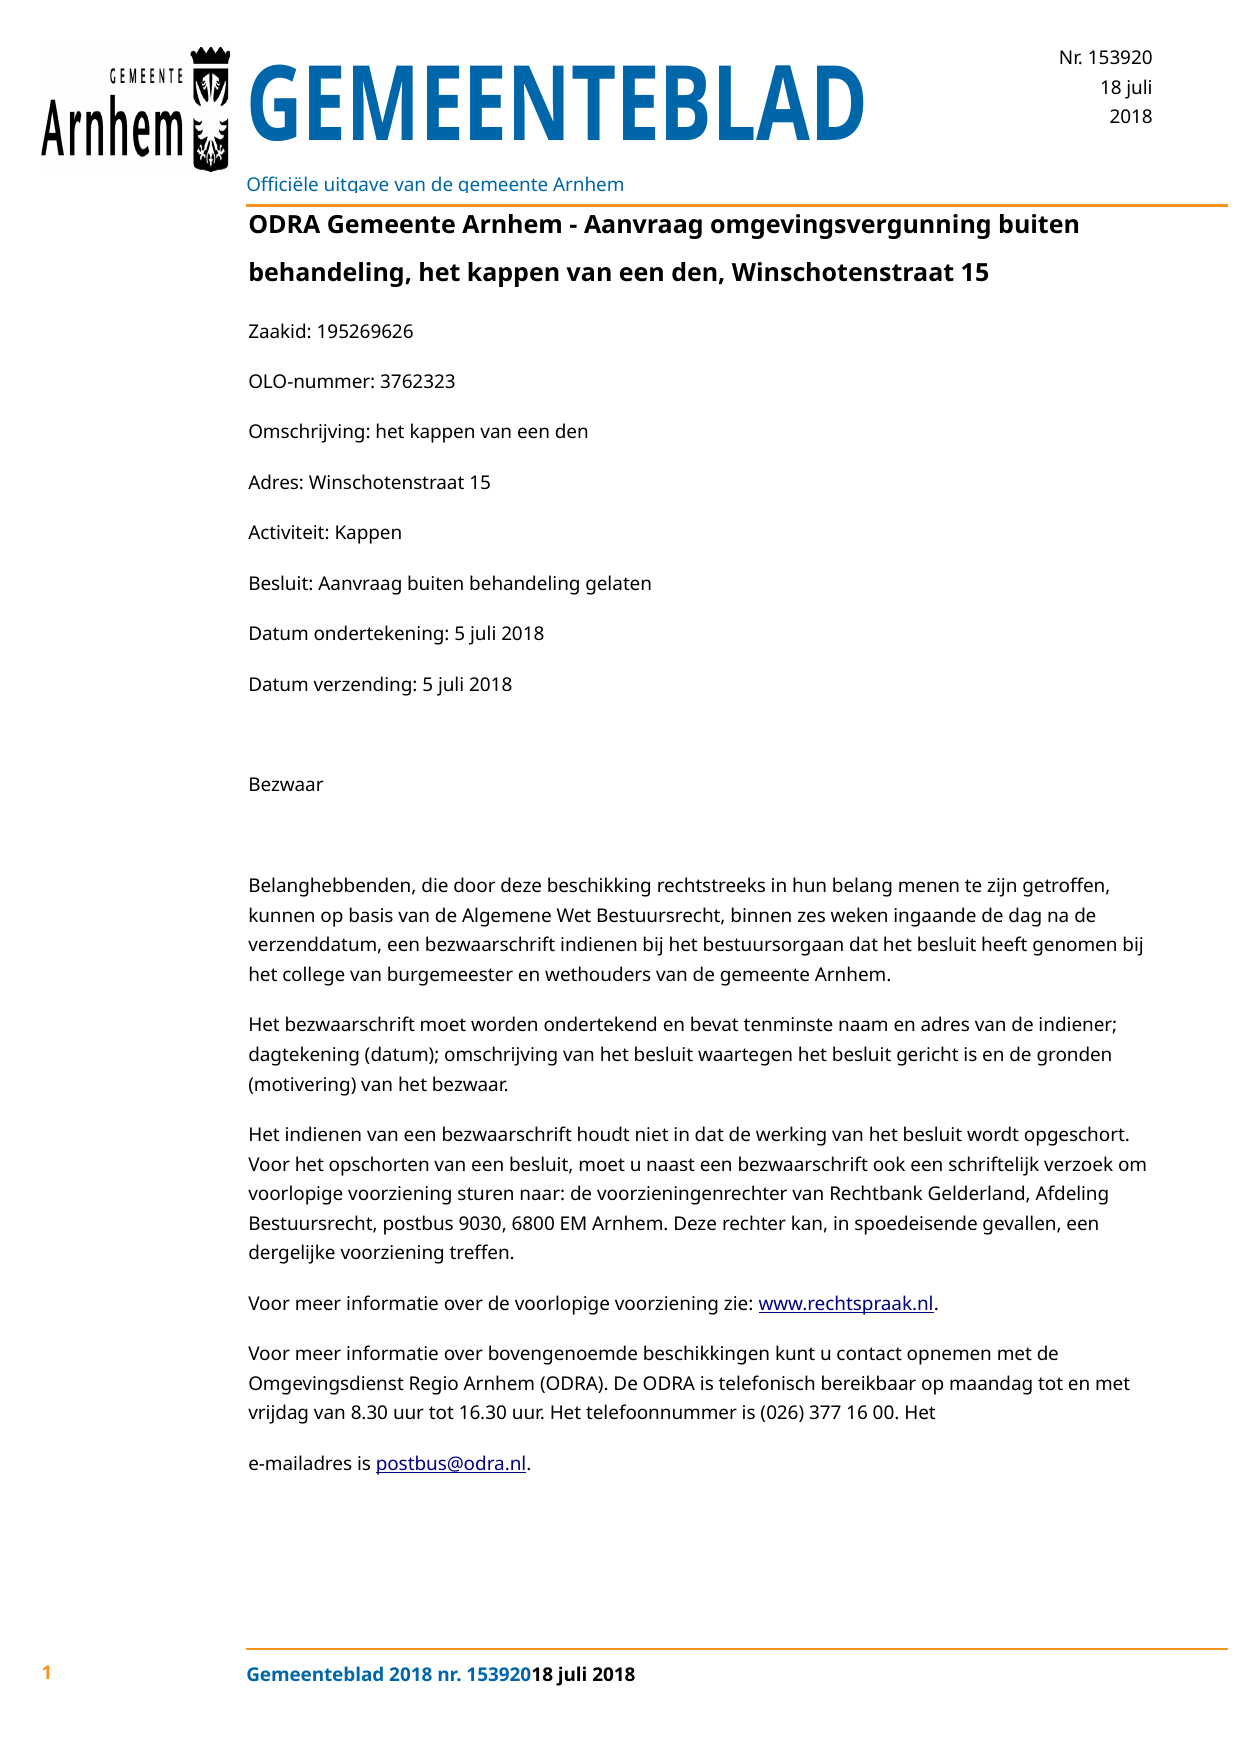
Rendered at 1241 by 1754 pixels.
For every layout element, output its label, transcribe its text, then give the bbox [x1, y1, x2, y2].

text ODRA Gemeente Arnhem - Aanvraag omgevingsvergunning buiten behandeling, het kappen van een den, Winschotenstraat 15 [248, 207, 1152, 288]
text Het indienen van een bezwaarschrift houdt niet in dat de werking van het besluit wordt opgeschort. Voor het opschorten van een besluit, moet u naast een bezwaarschrift ook een schriftelijk verzoek om voorlopige voorziening sturen naar: de voorzieningenrechter van Rechtbank Gelderland, Afdeling Bestuursrecht, postbus 9030, 6800 EM Arnhem. Deze rechter kan, in spoedeisende gevallen, een dergelijke voorziening treffen. [248, 1121, 1152, 1265]
text Bezwaar [248, 772, 1152, 797]
text Voor meer informatie over bovengenoemde beschikkingen kunt u contact opnemen met de Omgevingsdienst Regio Arnhem (ODRA). De ODRA is telefonisch bereikbaar op maandag tot en met vrijdag van 8.30 uur tot 16.30 uur. Het telefoonnummer is (026) 377 16 00. Het [248, 1340, 1152, 1425]
text Zaakid: 195269626 [248, 318, 1152, 344]
text Het bezwaarschrift moet worden ondertekend en bevat tenminste naam en adres van de indiener; dagtekening (datum); omschrijving van het besluit waartegen het besluit gericht is en de gronden (motivering) van het bezwaar. [248, 1012, 1152, 1097]
text Besluit: Aanvraag buiten behandeling gelaten [248, 570, 1152, 596]
text Voor meer informatie over de voorlopige voorziening zie: www.rechtspraak.nl. [248, 1290, 1152, 1316]
text Belanghebbenden, die door deze beschikking rechtstreeks in hun belang menen te zijn getroffen, kunnen op basis van de Algemene Wet Bestuursrecht, binnen zes weken ingaande de dag na de verzenddatum, een bezwaarschrift indienen bij het bestuursorgaan dat het besluit heeft genomen bij het college van burgemeester en wethouders van de gemeente Arnhem. [248, 872, 1152, 987]
text Activiteit: Kappen [248, 519, 1152, 545]
text Omschrijving: het kappen van een den [248, 419, 1152, 444]
picture [41, 47, 231, 172]
text Datum ondertekening: 5 juli 2018 [248, 620, 1152, 646]
text e-mailadres is postbus@odra.nl. [248, 1450, 1152, 1476]
text Adres: Winschotenstraat 15 [248, 469, 1152, 495]
text Datum verzending: 5 juli 2018 [248, 671, 1152, 697]
text OLO-nummer: 3762323 [248, 368, 1152, 394]
